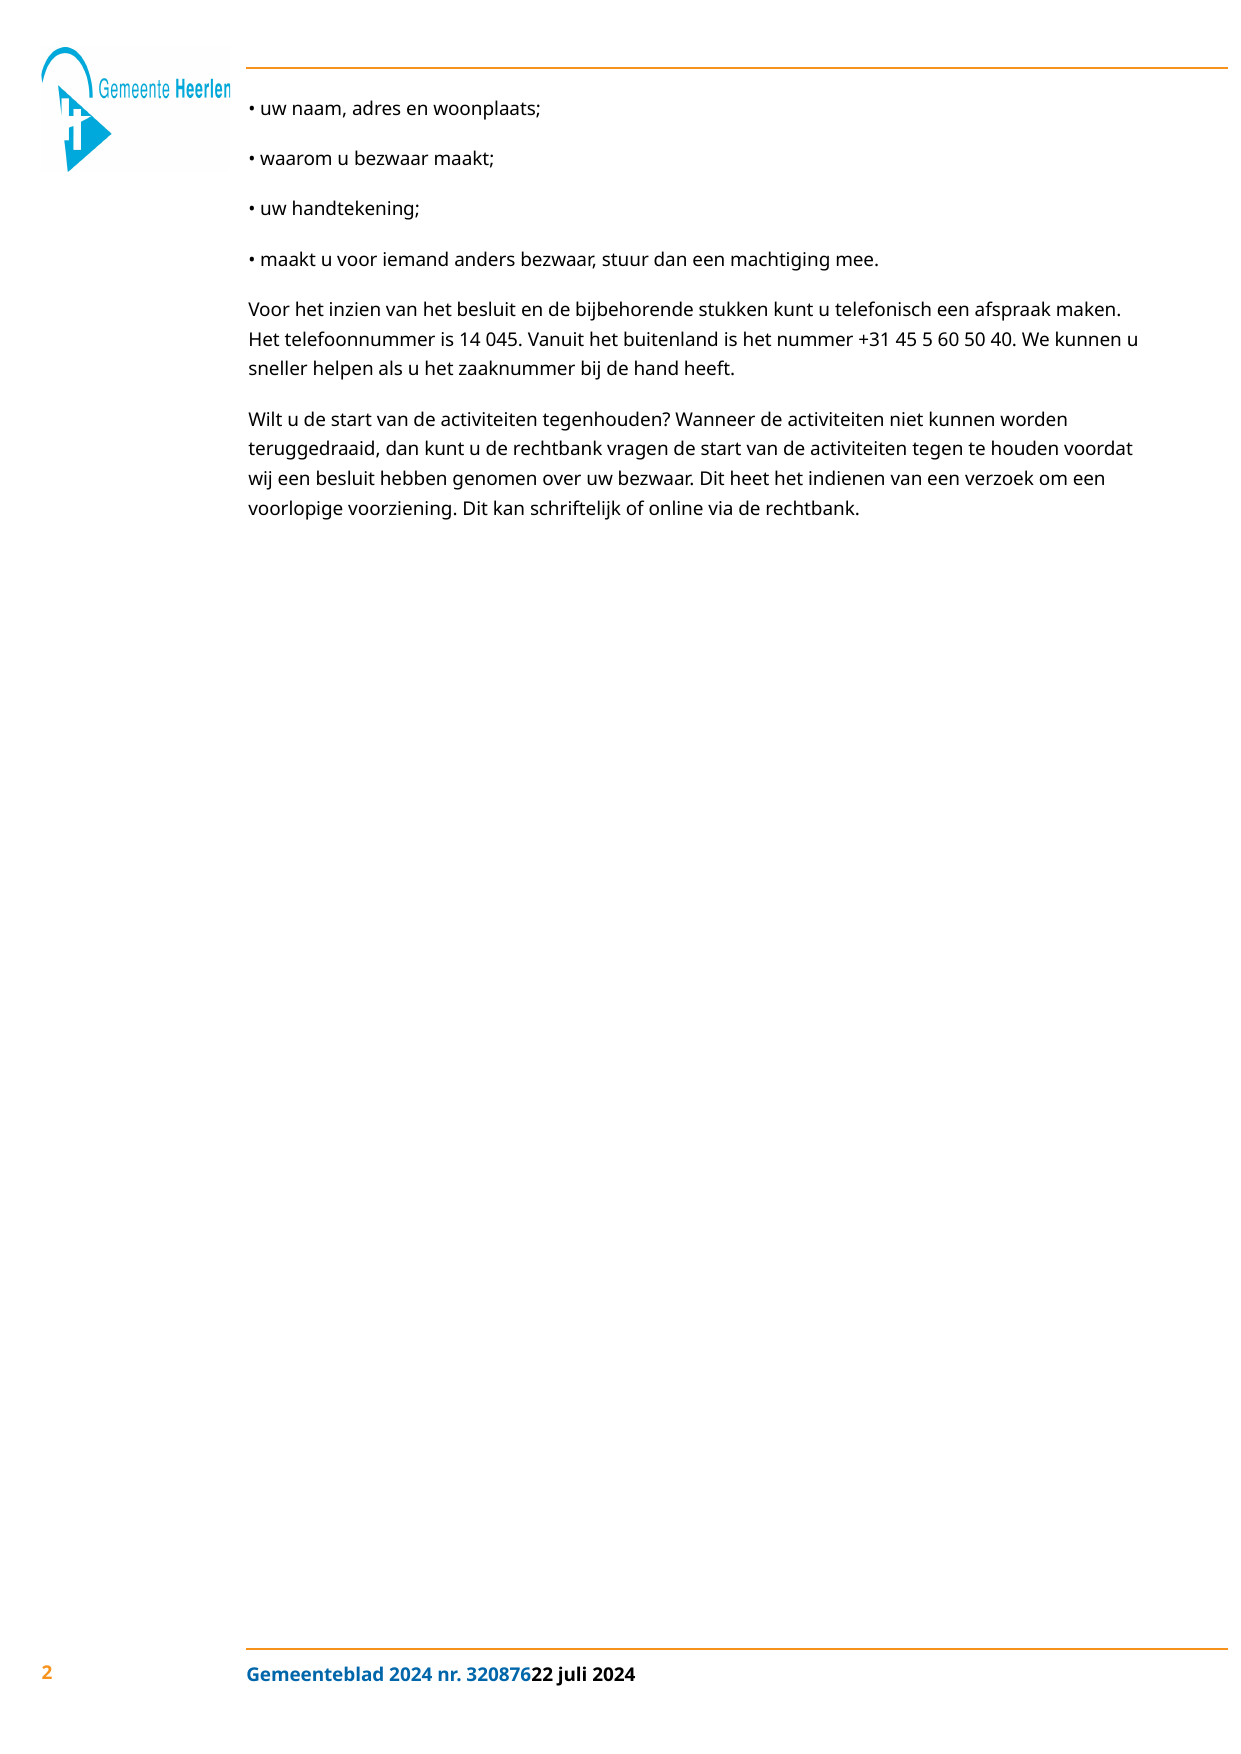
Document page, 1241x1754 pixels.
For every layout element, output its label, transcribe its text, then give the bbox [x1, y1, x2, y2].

text • waarom u bezwaar maakt; [248, 145, 1152, 171]
text Wilt u de start van de activiteiten tegenhouden? Wanneer de activiteiten niet kunnen worden teruggedraaid, dan kunt u de rechtbank vragen de start van de activiteiten tegen te houden voordat wij een besluit hebben genomen over uw bezwaar. Dit heet het indienen van een verzoek om een voorlopige voorziening. Dit kan schriftelijk of online via de rechtbank. [248, 406, 1152, 521]
text Voor het inzien van het besluit en de bijbehorende stukken kunt u telefonisch een afspraak maken. Het telefoonnummer is 14 045. Vanuit het buitenland is het nummer +31 45 5 60 50 40. We kunnen u sneller helpen als u het zaaknummer bij de hand heeft. [248, 296, 1152, 381]
text • uw handtekening; [248, 196, 1152, 221]
picture [41, 47, 231, 172]
text • uw naam, adres en woonplaats; [248, 95, 1152, 121]
text • maakt u voor iemand anders bezwaar, stuur dan een machtiging mee. [248, 246, 1152, 272]
picture [41, 47, 59, 70]
